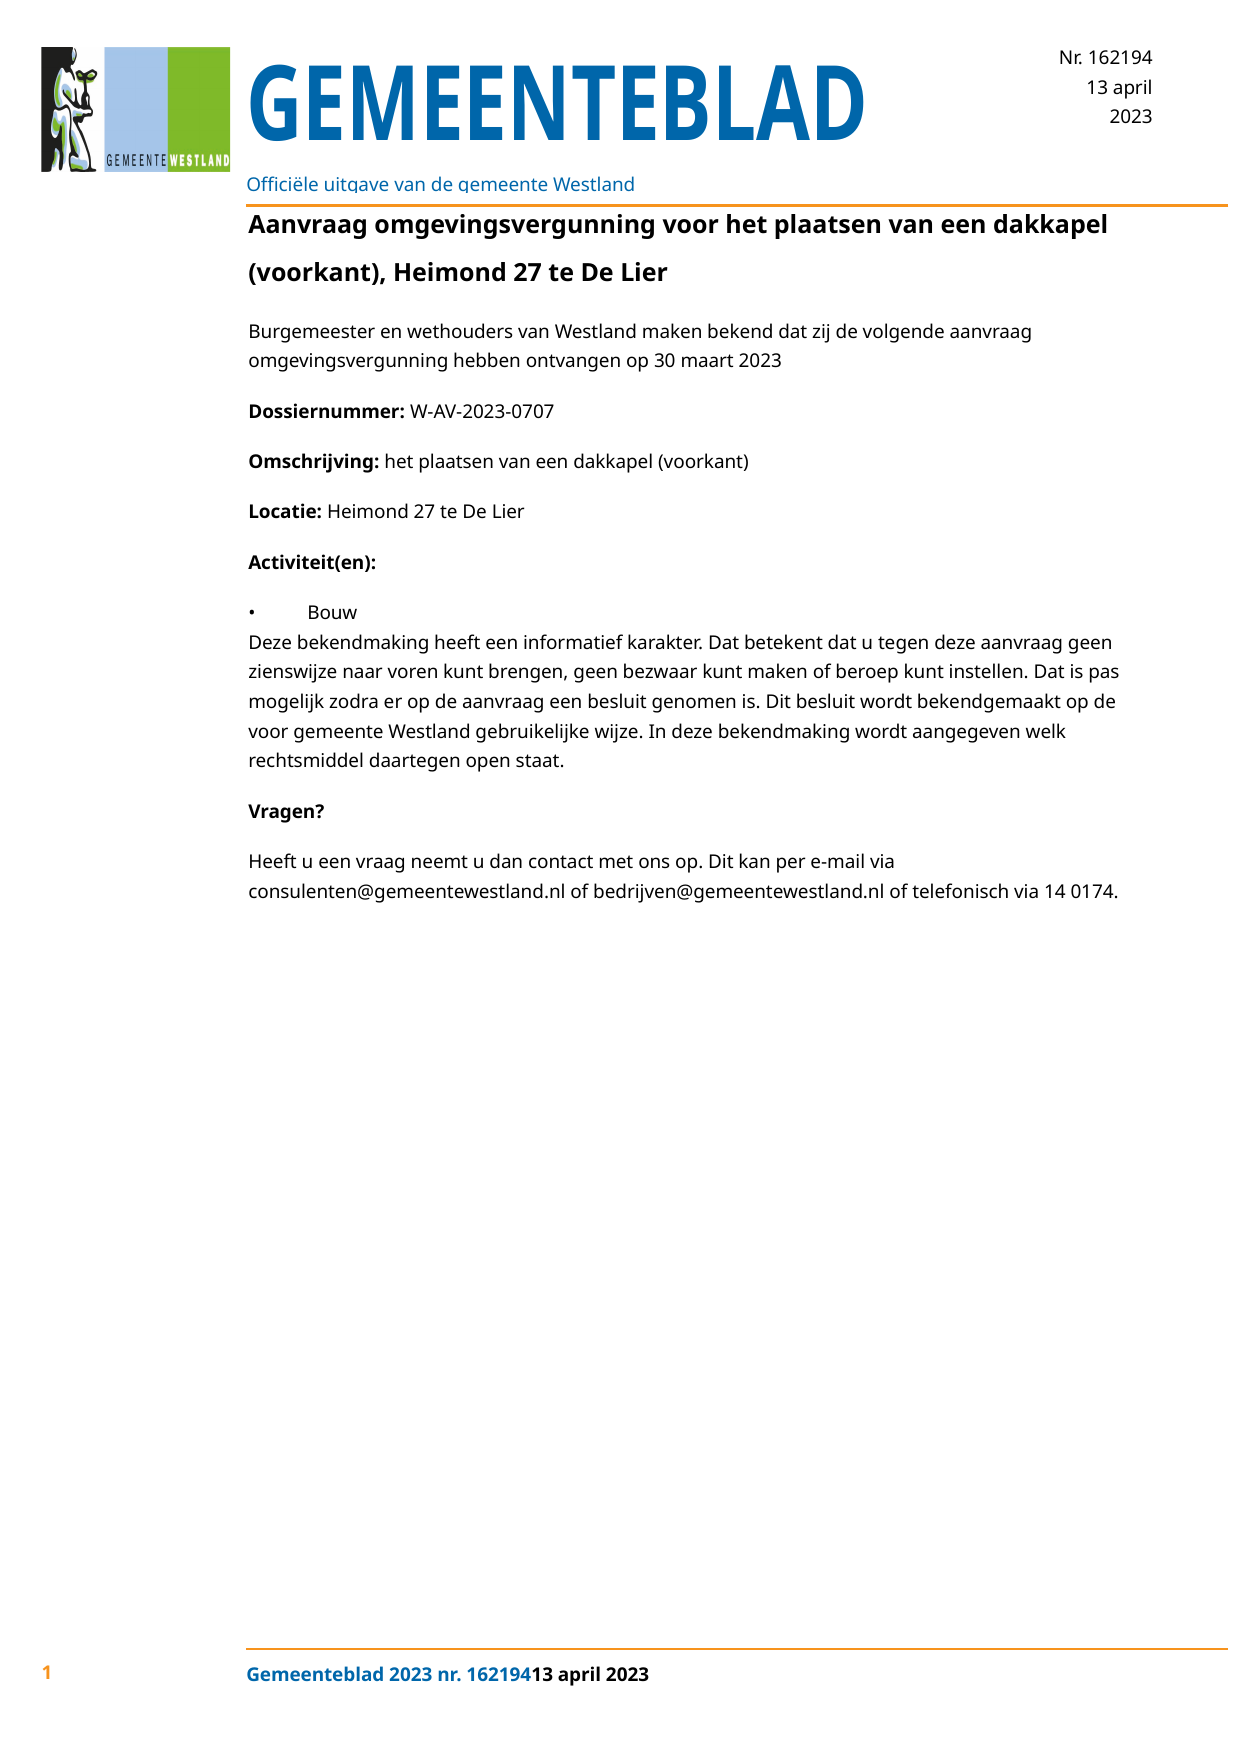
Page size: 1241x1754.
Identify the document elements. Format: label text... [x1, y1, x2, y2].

text Omschrijving: het plaatsen van een dakkapel (voorkant) [248, 448, 1152, 474]
text Heeft u een vraag neemt u dan contact met ons op. Dit kan per e-mail via consulenten@gemeentewestland.nl of bedrijven@gemeentewestland.nl of telefonisch via 14 0174. [248, 848, 1152, 904]
text Vragen? [248, 798, 1152, 824]
text Locatie: Heimond 27 te De Lier [248, 499, 1152, 524]
text Deze bekendmaking heeft een informatief karakter. Dat betekent dat u tegen deze aanvraag geen zienswijze naar voren kunt brengen, geen bezwaar kunt maken of beroep kunt instellen. Dat is pas mogelijk zodra er op de aanvraag een besluit genomen is. Dit besluit wordt bekendgemaakt op de voor gemeente Westland gebruikelijke wijze. In deze bekendmaking wordt aangegeven welk rechtsmiddel daartegen open staat. [248, 629, 1152, 773]
picture [41, 47, 231, 172]
list Bouw [248, 599, 1152, 625]
text Activiteit(en): [248, 549, 1152, 575]
text Dossiernummer: W-AV-2023-0707 [248, 398, 1152, 424]
text Aanvraag omgevingsvergunning voor het plaatsen van een dakkapel (voorkant), Heimond 27 te De Lier [248, 207, 1152, 288]
text Burgemeester en wethouders van Westland maken bekend dat zij de volgende aanvraag omgevingsvergunning hebben ontvangen op 30 maart 2023 [248, 318, 1152, 373]
